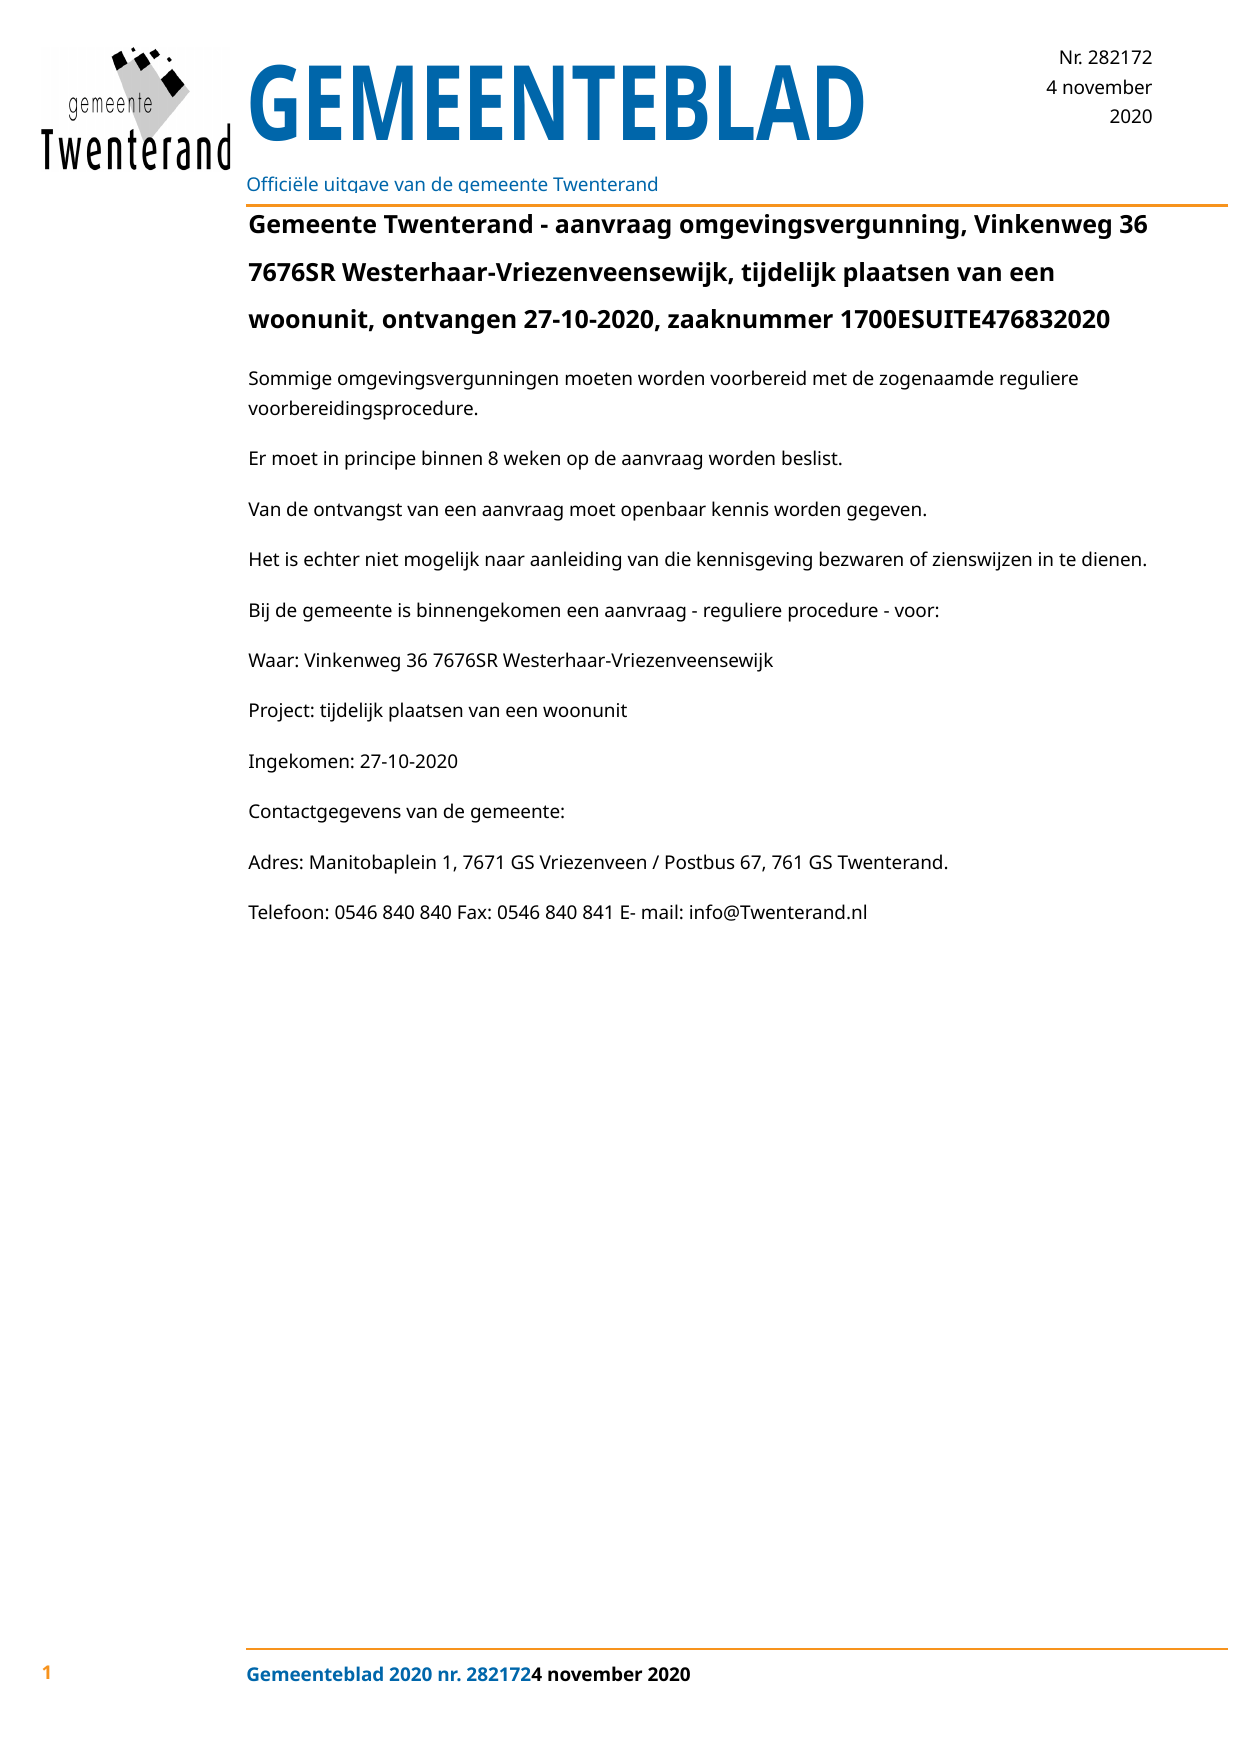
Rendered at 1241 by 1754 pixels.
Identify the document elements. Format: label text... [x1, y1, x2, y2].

picture [41, 47, 231, 172]
text Sommige omgevingsvergunningen moeten worden voorbereid met de zogenaamde reguliere voorbereidingsprocedure. [248, 366, 1152, 421]
text Ingekomen: 27-10-2020 [248, 748, 1152, 774]
text Contactgegevens van de gemeente: [248, 798, 1152, 824]
text Waar: Vinkenweg 36 7676SR Westerhaar-Vriezenveensewijk [248, 647, 1152, 673]
text Project: tijdelijk plaatsen van een woonunit [248, 698, 1152, 723]
text Er moet in principe binnen 8 weken op de aanvraag worden beslist. [248, 446, 1152, 471]
text Gemeente Twenterand - aanvraag omgevingsvergunning, Vinkenweg 36 7676SR Westerhaar-Vriezenveensewijk, tijdelijk plaatsen van een woonunit, ontvangen 27-10-2020, zaaknummer 1700ESUITE476832020 [248, 207, 1152, 336]
text Het is echter niet mogelijk naar aanleiding van die kennisgeving bezwaren of zienswijzen in te dienen. [248, 546, 1152, 572]
text Telefoon: 0546 840 840 Fax: 0546 840 841 E- mail: info@Twenterand.nl [248, 899, 1152, 925]
text Adres: Manitobaplein 1, 7671 GS Vriezenveen / Postbus 67, 761 GS Twenterand. [248, 849, 1152, 874]
text Van de ontvangst van een aanvraag moet openbaar kennis worden gegeven. [248, 496, 1152, 522]
text Bij de gemeente is binnengekomen een aanvraag - reguliere procedure - voor: [248, 597, 1152, 622]
